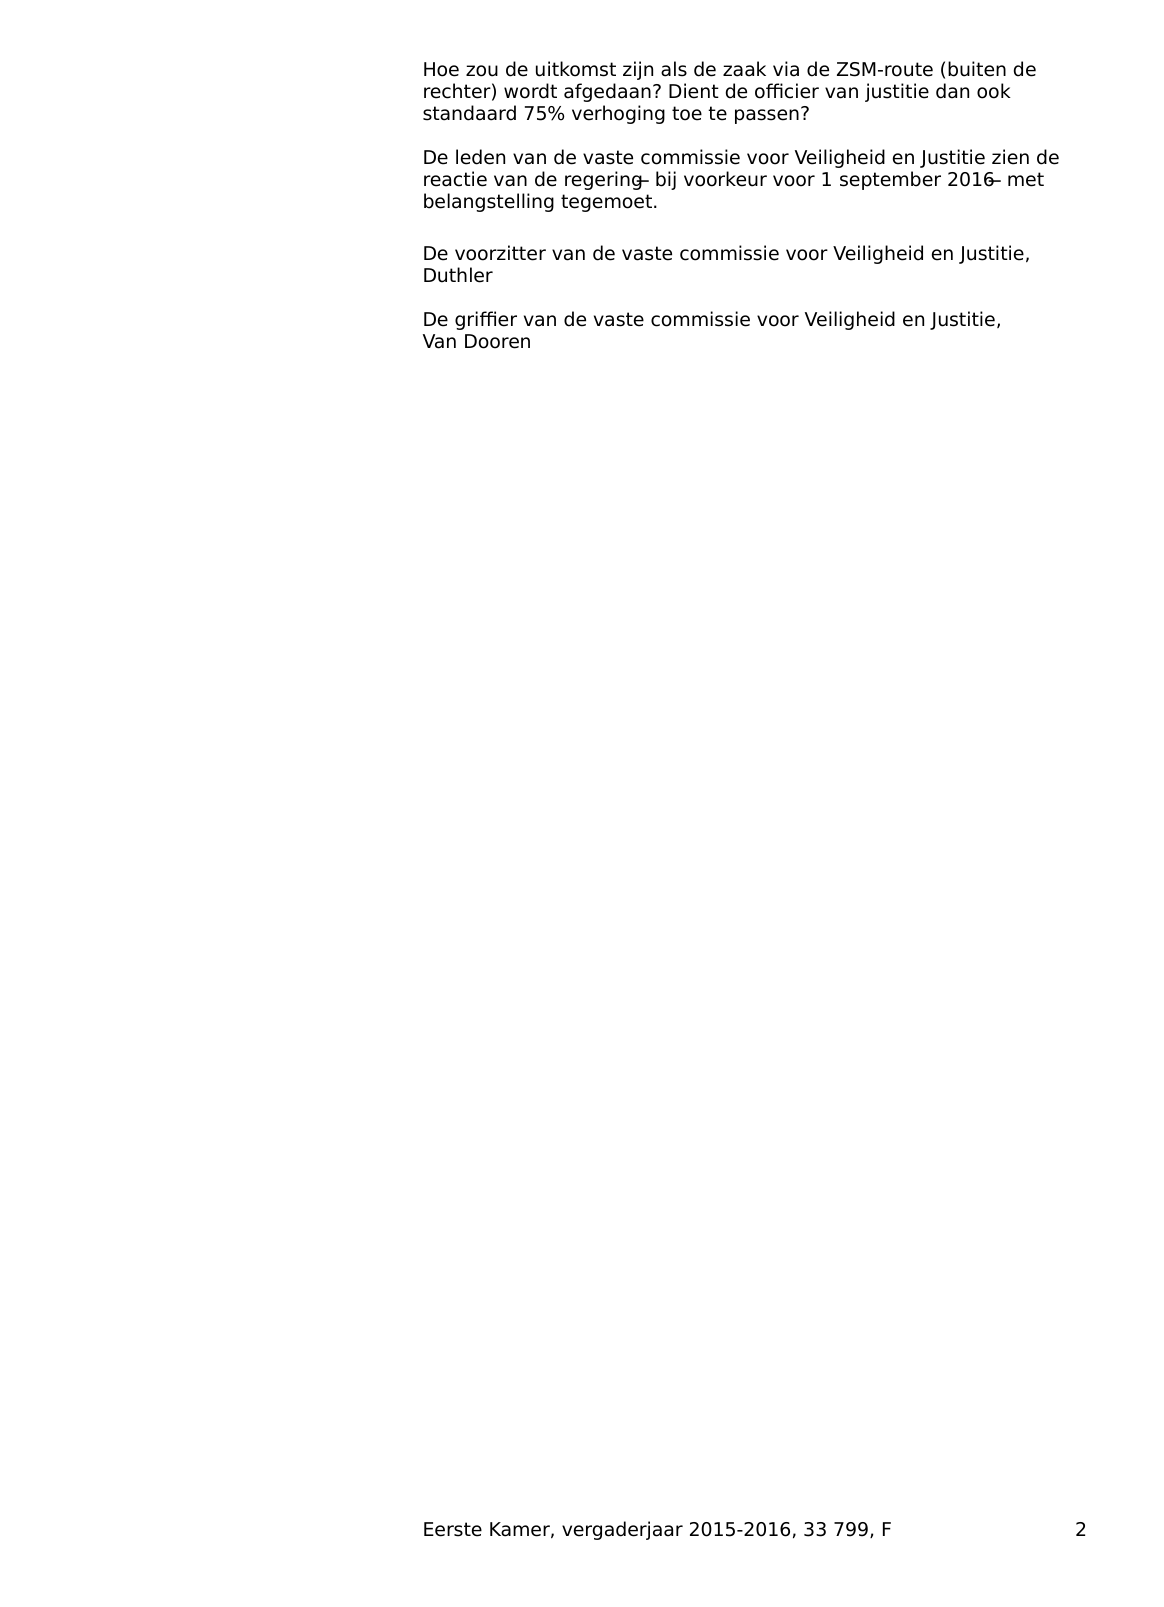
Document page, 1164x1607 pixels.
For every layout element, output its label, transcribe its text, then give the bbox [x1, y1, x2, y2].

text De leden van de vaste commissie voor Veiligheid en Justitie zien de reactie van de regering ̶ bij voorkeur voor 1 september 2016 ̶ met belangstelling tegemoet. [422, 147, 1087, 213]
text De griffier van de vaste commissie voor Veiligheid en Justitie, Van Dooren [422, 309, 1087, 353]
text Hoe zou de uitkomst zijn als de zaak via de ZSM-route (buiten de rechter) wordt afgedaan? Dient de officier van justitie dan ook standaard 75% verhoging toe te passen? [422, 59, 1087, 125]
text De voorzitter van de vaste commissie voor Veiligheid en Justitie, Duthler [422, 243, 1087, 287]
